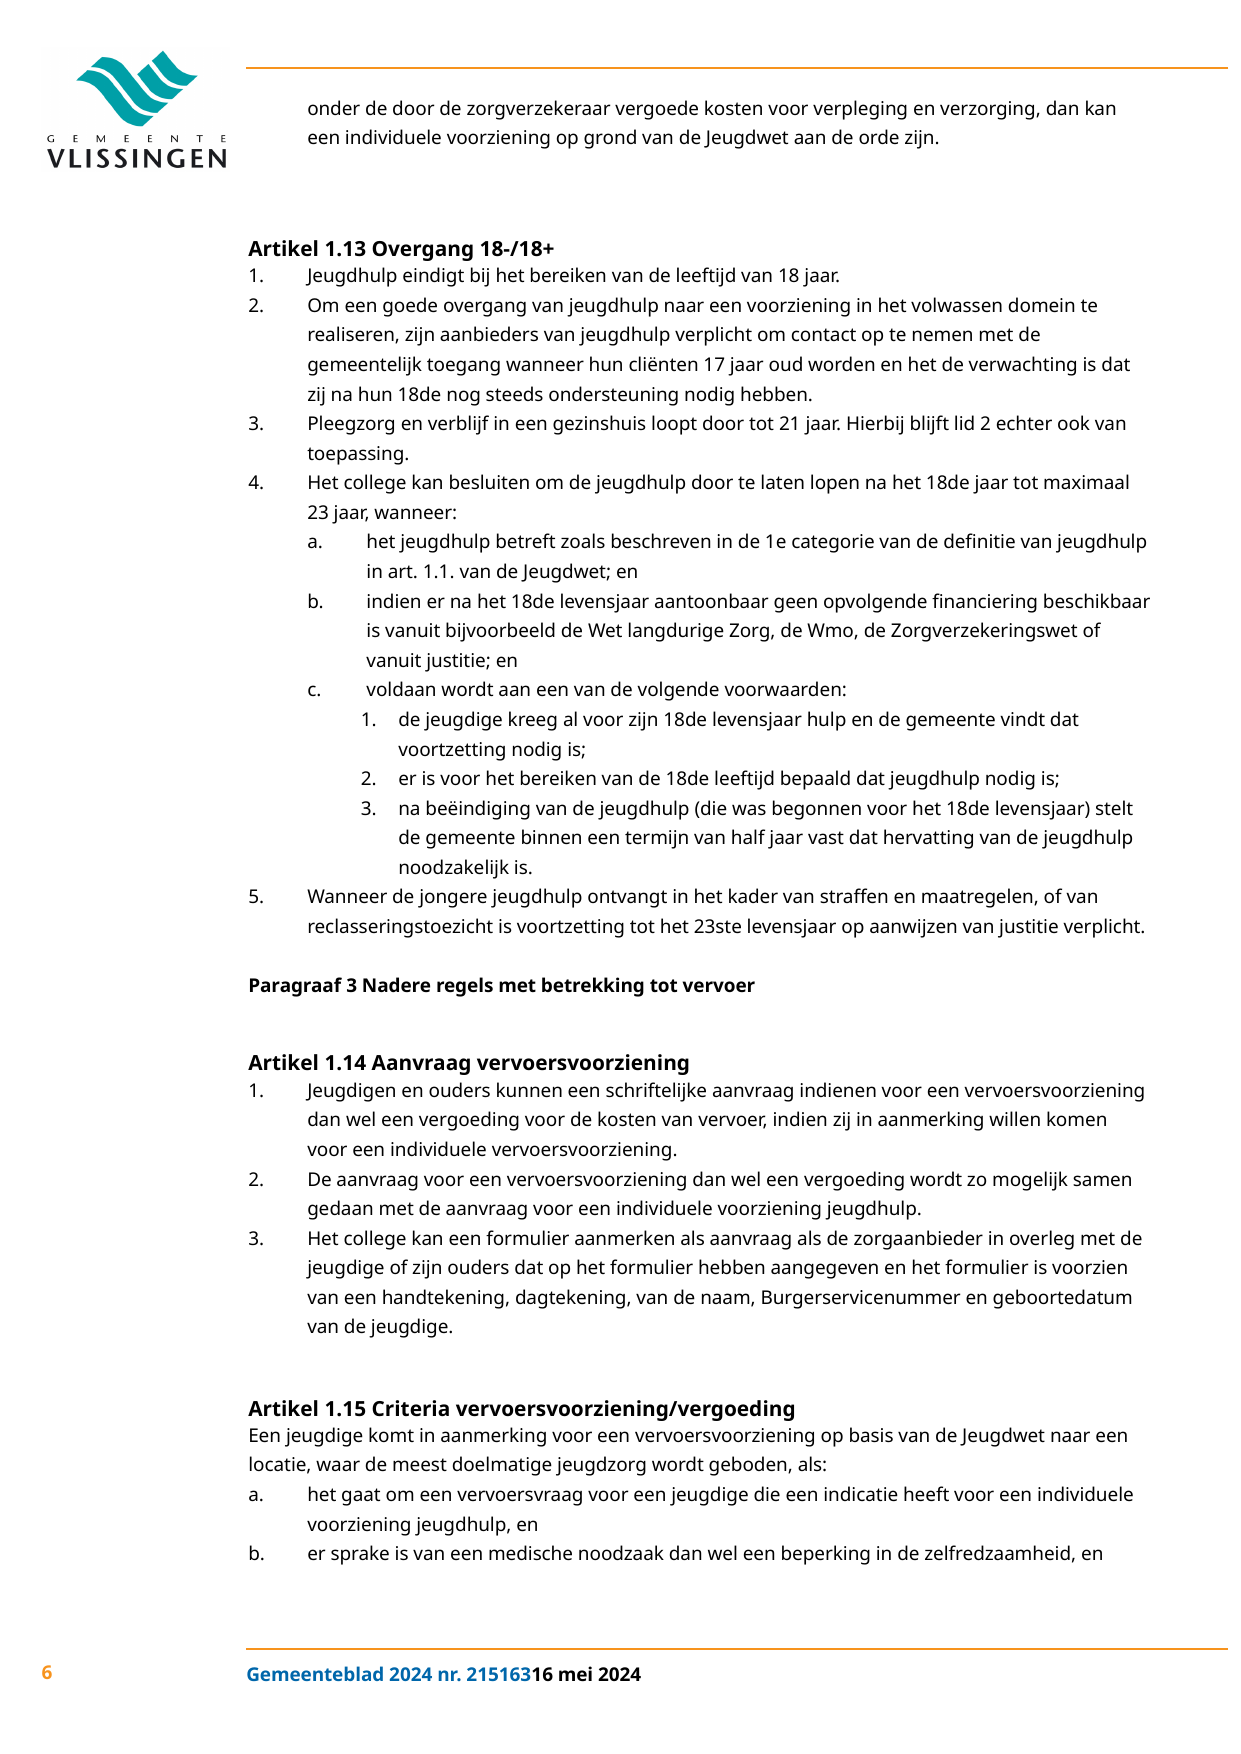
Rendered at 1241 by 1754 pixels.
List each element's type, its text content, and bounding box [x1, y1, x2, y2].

list Het college kan besluiten om de jeugdhulp door te laten lopen na het 18de jaar tot maximaal 23 jaar, wanneer: [248, 469, 1152, 525]
text Paragraaf 3 Nadere regels met betrekking tot vervoer [248, 972, 1152, 998]
list Het college kan een formulier aanmerken als aanvraag als de zorgaanbieder in overleg met de jeugdige of zijn ouders dat op het formulier hebben aangegeven en het formulier is voorzien van een handtekening, dagtekening, van de naam, Burgerservicenummer en geboortedatum van de jeugdige. [248, 1225, 1152, 1339]
text Artikel 1.14 Aanvraag vervoersvoorziening [248, 1048, 1152, 1077]
list voldaan wordt aan een van de volgende voorwaarden: [307, 677, 1152, 702]
list het jeugdhulp betreft zoals beschreven in de 1e categorie van de definitie van jeugdhulp in art. 1.1. van de Jeugdwet; en [307, 529, 1152, 584]
list het gaat om een vervoersvraag voor een jeugdige die een indicatie heeft voor een individuele voorziening jeugdhulp, en [248, 1481, 1152, 1537]
list onder de door de zorgverzekeraar vergoede kosten voor verpleging en verzorging, dan kan een individuele voorziening op grond van de Jeugdwet aan de orde zijn. [248, 95, 1152, 150]
list Pleegzorg en verblijf in een gezinshuis loopt door tot 21 jaar. Hierbij blijft lid 2 echter ook van toepassing. [248, 410, 1152, 466]
text Artikel 1.15 Criteria vervoersvoorziening/vergoeding [248, 1394, 1152, 1422]
list er sprake is van een medische noodzaak dan wel een beperking in de zelfredzaamheid, en [248, 1540, 1152, 1566]
list na beëindiging van de jeugdhulp (die was begonnen voor het 18de levensjaar) stelt de gemeente binnen een termijn van half jaar vast dat hervatting van de jeugdhulp noodzakelijk is. [361, 795, 1152, 880]
list Jeugdhulp eindigt bij het bereiken van de leeftijd van 18 jaar. [248, 262, 1152, 288]
list Jeugdigen en ouders kunnen een schriftelijke aanvraag indienen voor een vervoersvoorziening dan wel een vergoeding voor de kosten van vervoer, indien zij in aanmerking willen komen voor een individuele vervoersvoorziening. [248, 1077, 1152, 1162]
text Een jeugdige komt in aanmerking voor een vervoersvoorziening op basis van de Jeugdwet naar een locatie, waar de meest doelmatige jeugdzorg wordt geboden, als: [248, 1422, 1152, 1477]
list indien er na het 18de levensjaar aantoonbaar geen opvolgende financiering beschikbaar is vanuit bijvoorbeeld de Wet langdurige Zorg, de Wmo, de Zorgverzekeringswet of vanuit justitie; en [307, 588, 1152, 673]
list Om een goede overgang van jeugdhulp naar een voorziening in het volwassen domein te realiseren, zijn aanbieders van jeugdhulp verplicht om contact op te nemen met de gemeentelijk toegang wanneer hun cliënten 17 jaar oud worden en het de verwachting is dat zij na hun 18de nog steeds ondersteuning nodig hebben. [248, 292, 1152, 406]
list de jeugdige kreeg al voor zijn 18de levensjaar hulp en de gemeente vindt dat voortzetting nodig is; [361, 706, 1152, 761]
list De aanvraag voor een vervoersvoorziening dan wel een vergoeding wordt zo mogelijk samen gedaan met de aanvraag voor een individuele voorziening jeugdhulp. [248, 1166, 1152, 1221]
picture [41, 47, 231, 172]
list er is voor het bereiken van de 18de leeftijd bepaald dat jeugdhulp nodig is; [361, 765, 1152, 791]
text Artikel 1.13 Overgang 18-/18+ [248, 234, 1152, 262]
list Wanneer de jongere jeugdhulp ontvangt in het kader van straffen en maatregelen, of van reclasseringstoezicht is voortzetting tot het 23ste levensjaar op aanwijzen van justitie verplicht. [248, 884, 1152, 939]
